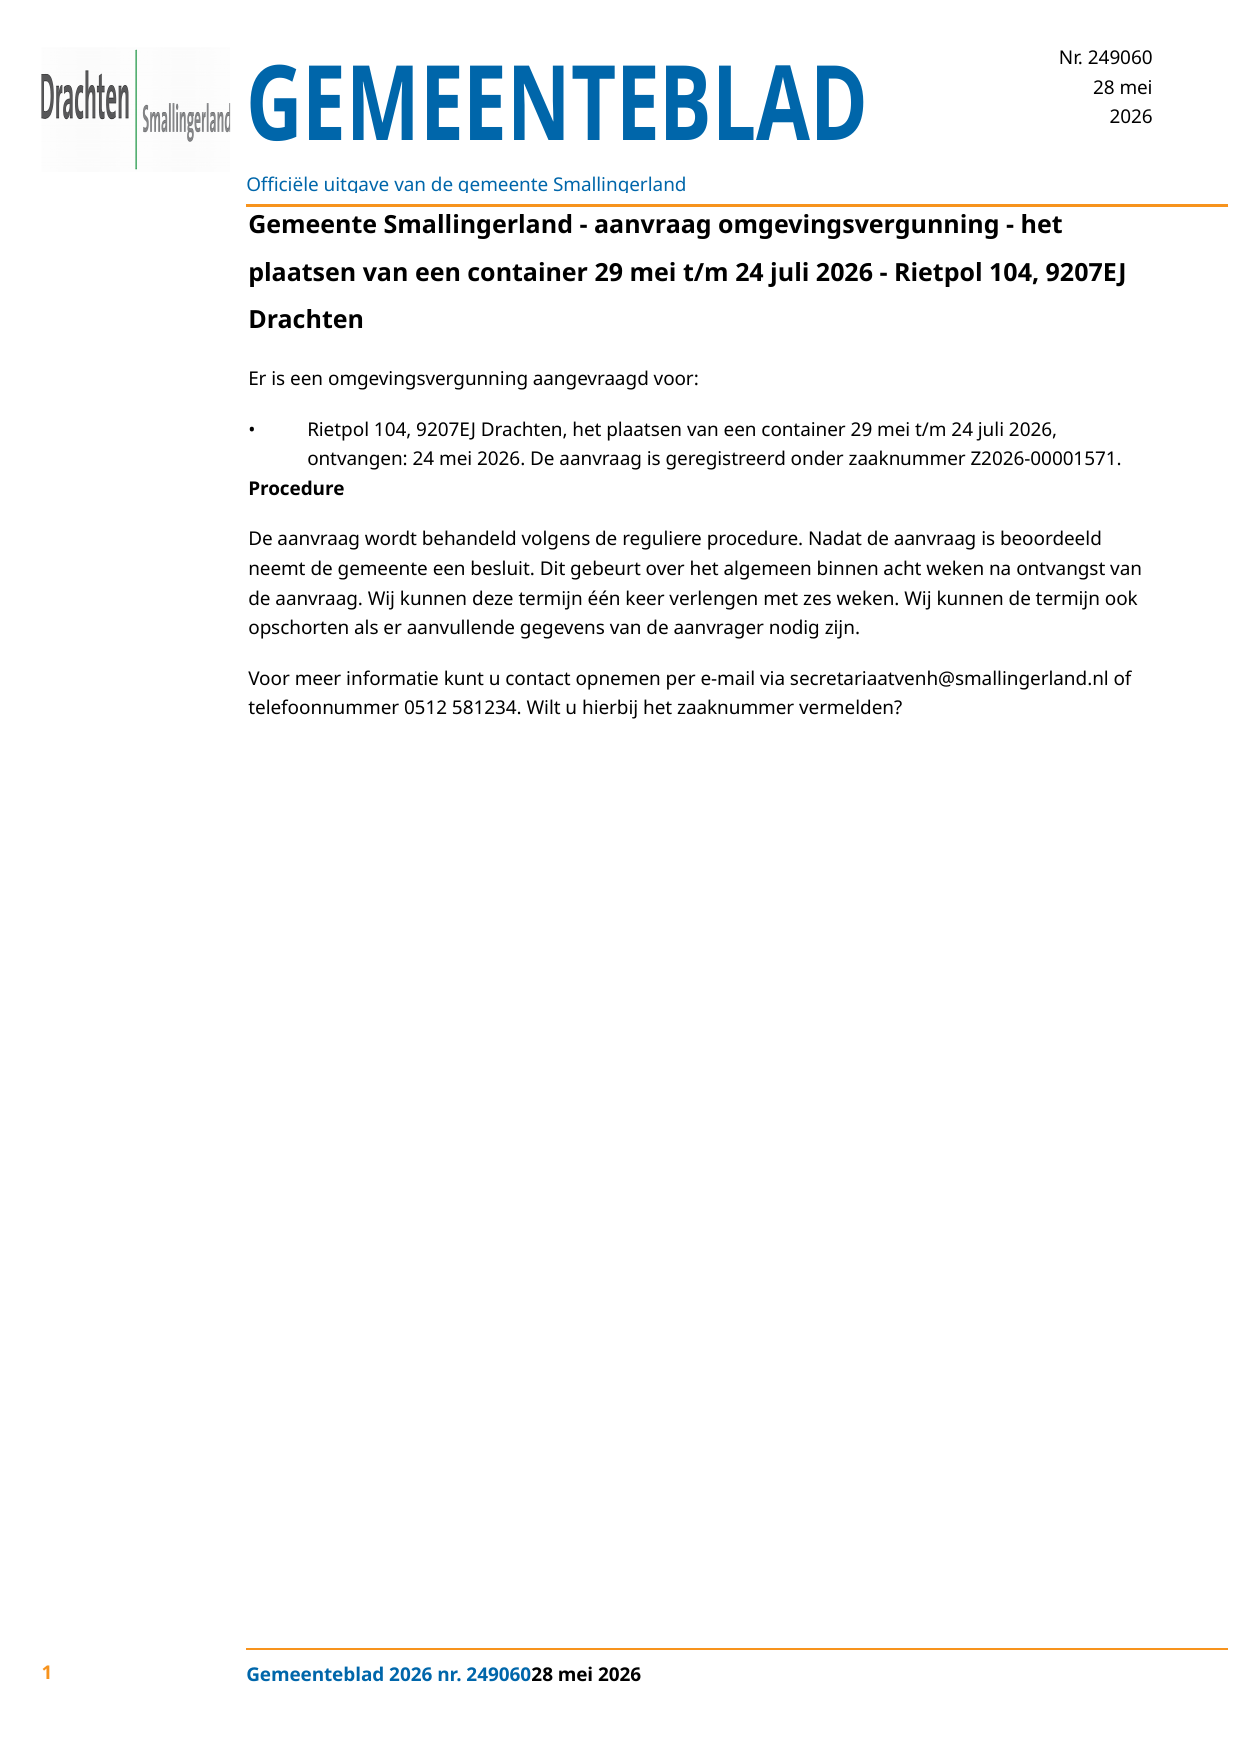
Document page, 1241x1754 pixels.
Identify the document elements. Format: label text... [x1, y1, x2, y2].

picture [41, 47, 231, 172]
text De aanvraag wordt behandeld volgens de reguliere procedure. Nadat de aanvraag is beoordeeld neemt de gemeente een besluit. Dit gebeurt over het algemeen binnen acht weken na ontvangst van de aanvraag. Wij kunnen deze termijn één keer verlengen met zes weken. Wij kunnen de termijn ook opschorten als er aanvullende gegevens van de aanvrager nodig zijn. [248, 526, 1152, 640]
list Rietpol 104, 9207EJ Drachten, het plaatsen van een container 29 mei t/m 24 juli 2026, ontvangen: 24 mei 2026. De aanvraag is geregistreerd onder zaaknummer Z2026-00001571. [248, 416, 1152, 471]
text Procedure [248, 475, 1152, 501]
text Gemeente Smallingerland - aanvraag omgevingsvergunning - het plaatsen van een container 29 mei t/m 24 juli 2026 - Rietpol 104, 9207EJ Drachten [248, 207, 1152, 336]
text Voor meer informatie kunt u contact opnemen per e-mail via secretariaatvenh@smallingerland.nl of telefoonnummer 0512 581234. Wilt u hierbij het zaaknummer vermelden? [248, 665, 1152, 720]
text Er is een omgevingsvergunning aangevraagd voor: [248, 366, 1152, 391]
